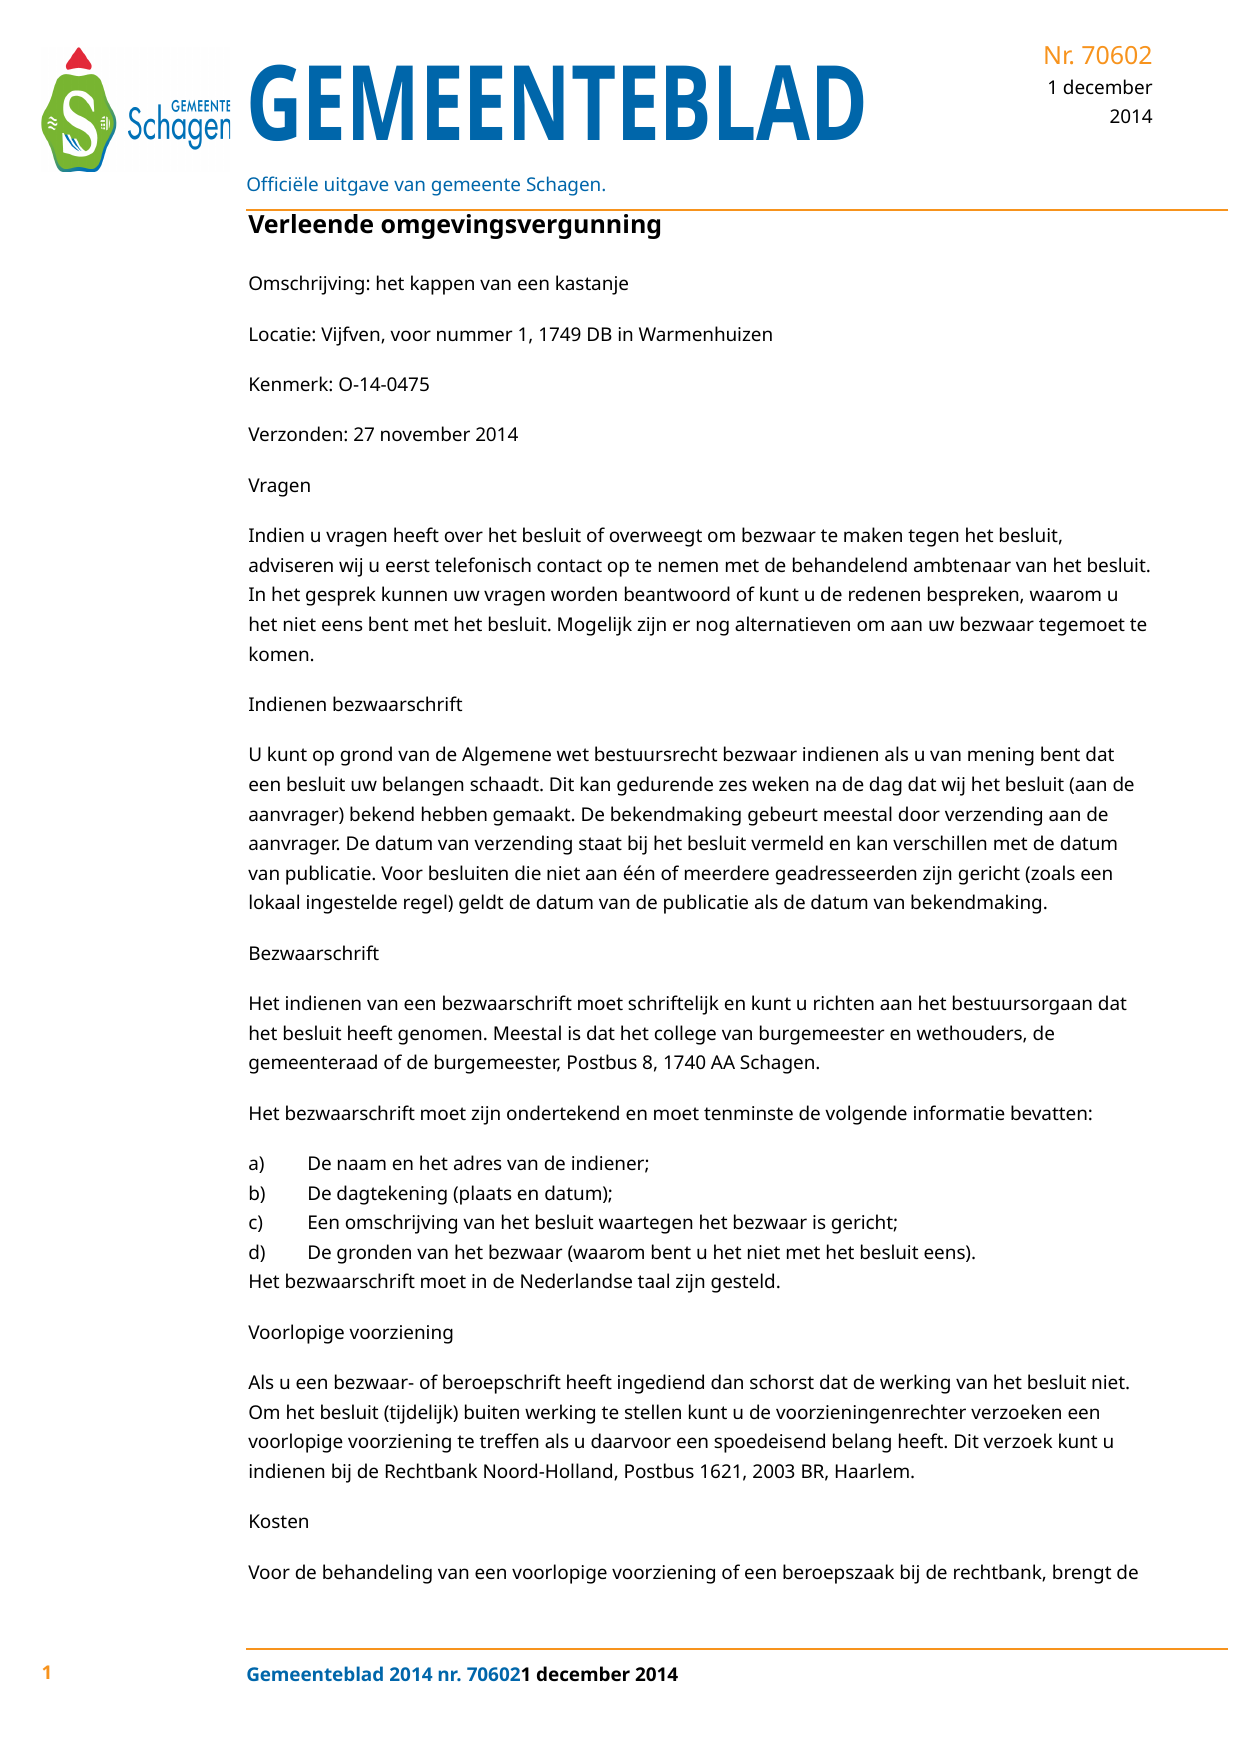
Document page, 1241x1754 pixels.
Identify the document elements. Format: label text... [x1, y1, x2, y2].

text Verzonden: 27 november 2014 [248, 422, 1152, 447]
text Indien u vragen heeft over het besluit of overweegt om bezwaar te maken tegen het besluit, adviseren wij u eerst telefonisch contact op te nemen met de behandelend ambtenaar van het besluit. In het gesprek kunnen uw vragen worden beantwoord of kunt u de redenen bespreken, waarom u het niet eens bent met het besluit. Mogelijk zijn er nog alternatieven om aan uw bezwaar tegemoet te komen. [248, 522, 1152, 666]
list Een omschrijving van het besluit waartegen het bezwaar is gericht; [248, 1209, 1152, 1235]
text Vragen [248, 472, 1152, 498]
text Omschrijving: het kappen van een kastanje [248, 270, 1152, 296]
list De naam en het adres van de indiener; [248, 1150, 1152, 1176]
text Voor de behandeling van een voorlopige voorziening of een beroepszaak bij de rechtbank, brengt de [248, 1559, 1152, 1585]
text Bezwaarschrift [248, 940, 1152, 966]
list De gronden van het bezwaar (waarom bent u het niet met het besluit eens). [248, 1239, 1152, 1265]
list De dagtekening (plaats en datum); [248, 1180, 1152, 1206]
text Verleende omgevingsvergunning [248, 211, 1152, 241]
text Het bezwaarschrift moet in de Nederlandse taal zijn gesteld. [248, 1269, 1152, 1294]
text Kenmerk: O-14-0475 [248, 371, 1152, 397]
text Voorlopige voorziening [248, 1319, 1152, 1345]
text Locatie: Vijfven, voor nummer 1, 1749 DB in Warmenhuizen [248, 321, 1152, 346]
text Het indienen van een bezwaarschrift moet schriftelijk en kunt u richten aan het bestuursorgaan dat het besluit heeft genomen. Meestal is dat het college van burgemeester en wethouders, de gemeenteraad of de burgemeester, Postbus 8, 1740 AA Schagen. [248, 990, 1152, 1075]
text Het bezwaarschrift moet zijn ondertekend en moet tenminste de volgende informatie bevatten: [248, 1100, 1152, 1126]
text U kunt op grond van de Algemene wet bestuursrecht bezwaar indienen als u van mening bent dat een besluit uw belangen schaadt. Dit kan gedurende zes weken na de dag dat wij het besluit (aan de aanvrager) bekend hebben gemaakt. De bekendmaking gebeurt meestal door verzending aan de aanvrager. De datum van verzending staat bij het besluit vermeld en kan verschillen met de datum van publicatie. Voor besluiten die niet aan één of meerdere geadresseerden zijn gericht (zoals een lokaal ingestelde regel) geldt de datum van de publicatie als de datum van bekendmaking. [248, 742, 1152, 915]
text Indienen bezwaarschrift [248, 691, 1152, 717]
picture [41, 47, 231, 172]
text Als u een bezwaar- of beroepschrift heeft ingediend dan schorst dat de werking van het besluit niet. Om het besluit (tijdelijk) buiten werking te stellen kunt u de voorzieningenrechter verzoeken een voorlopige voorziening te treffen als u daarvoor een spoedeisend belang heeft. Dit verzoek kunt u indienen bij de Rechtbank Noord-Holland, Postbus 1621, 2003 BR, Haarlem. [248, 1369, 1152, 1484]
text Kosten [248, 1509, 1152, 1534]
